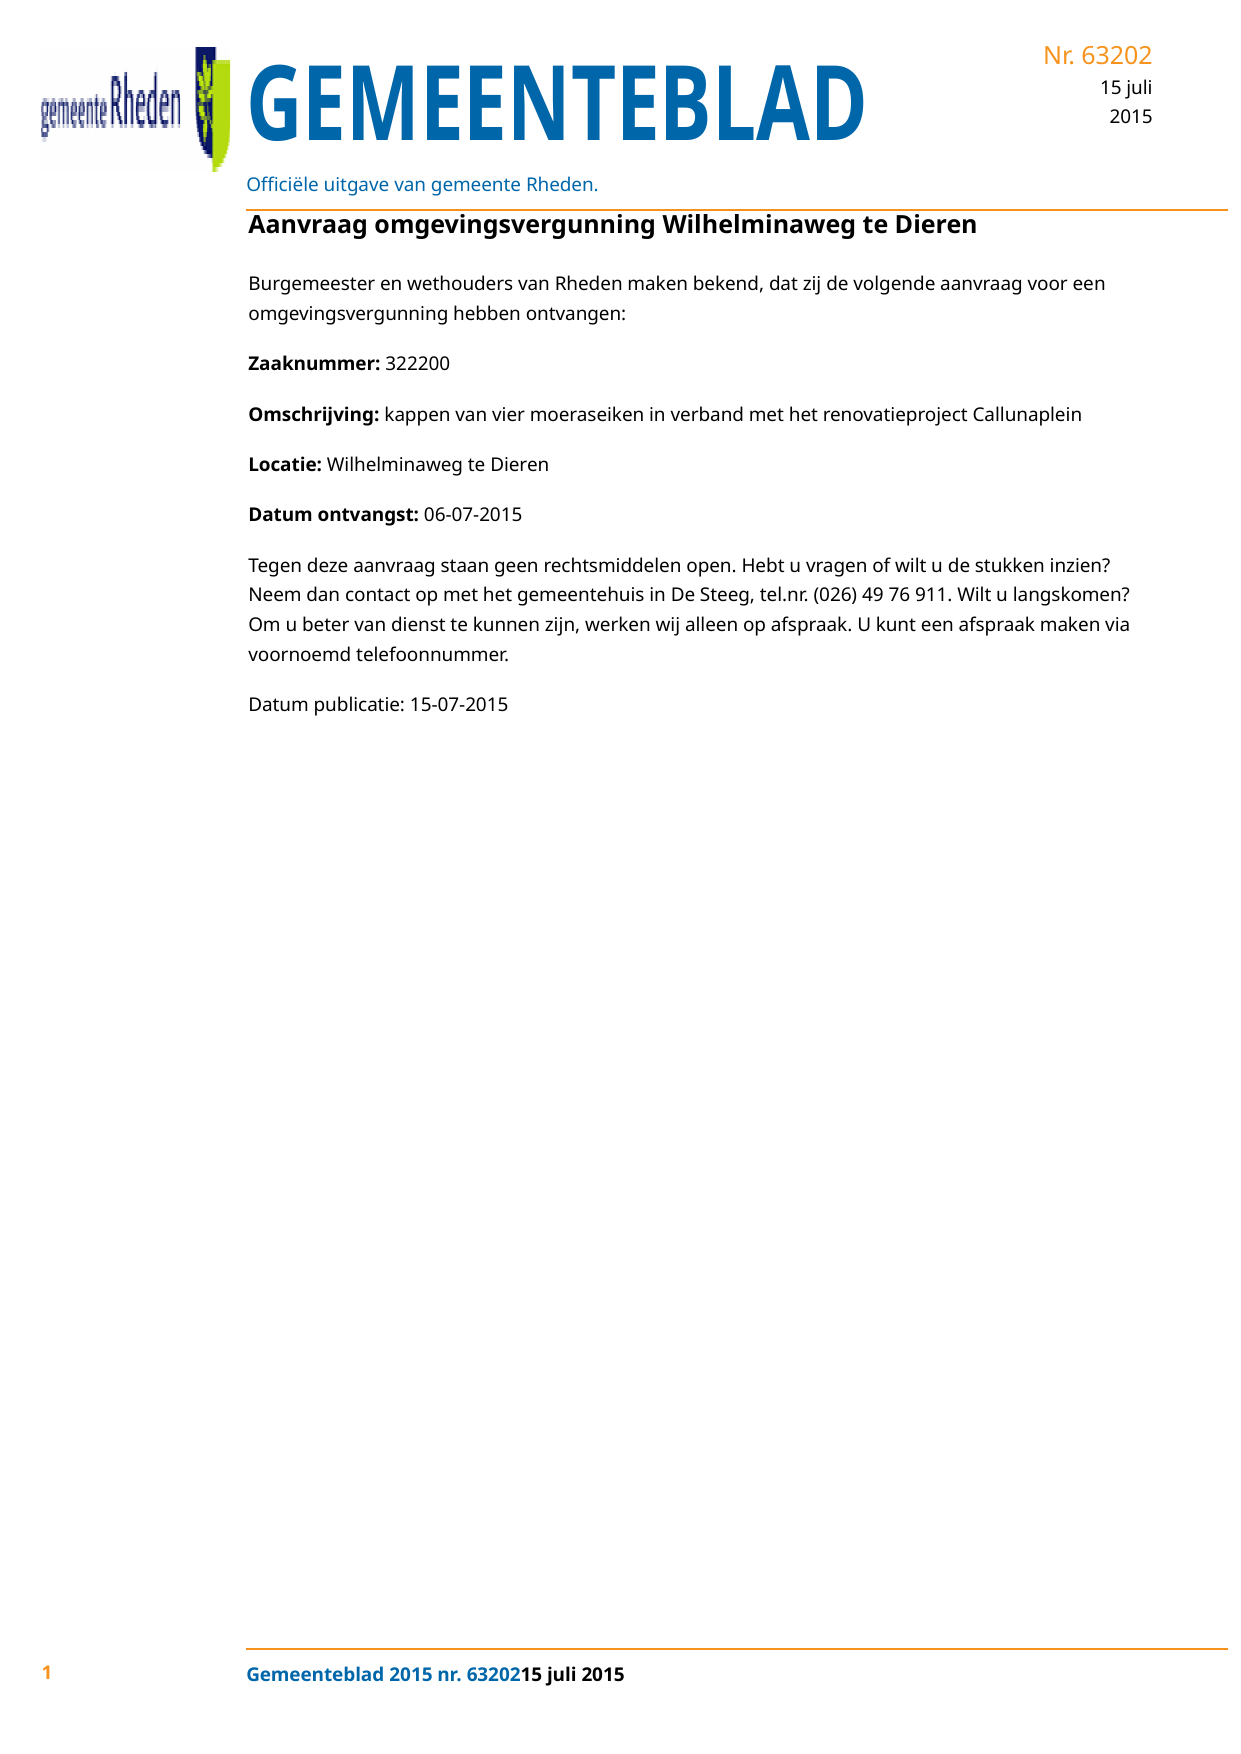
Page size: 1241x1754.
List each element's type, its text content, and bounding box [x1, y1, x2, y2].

text Omschrijving: kappen van vier moeraseiken in verband met het renovatieproject Callunaplein [248, 401, 1152, 426]
text Zaaknummer: 322200 [248, 350, 1152, 376]
text Aanvraag omgevingsvergunning Wilhelminaweg te Dieren [248, 211, 1152, 241]
picture [41, 47, 231, 172]
text Tegen deze aanvraag staan geen rechtsmiddelen open. Hebt u vragen of wilt u de stukken inzien? Neem dan contact op met het gemeentehuis in De Steeg, tel.nr. (026) 49 76 911. Wilt u langskomen? Om u beter van dienst te kunnen zijn, werken wij alleen op afspraak. U kunt een afspraak maken via voornoemd telefoonnummer. [248, 552, 1152, 666]
text Datum ontvangst: 06-07-2015 [248, 502, 1152, 527]
text Locatie: Wilhelminaweg te Dieren [248, 451, 1152, 477]
text Datum publicatie: 15-07-2015 [248, 691, 1152, 717]
text Burgemeester en wethouders van Rheden maken bekend, dat zij de volgende aanvraag voor een omgevingsvergunning hebben ontvangen: [248, 270, 1152, 326]
